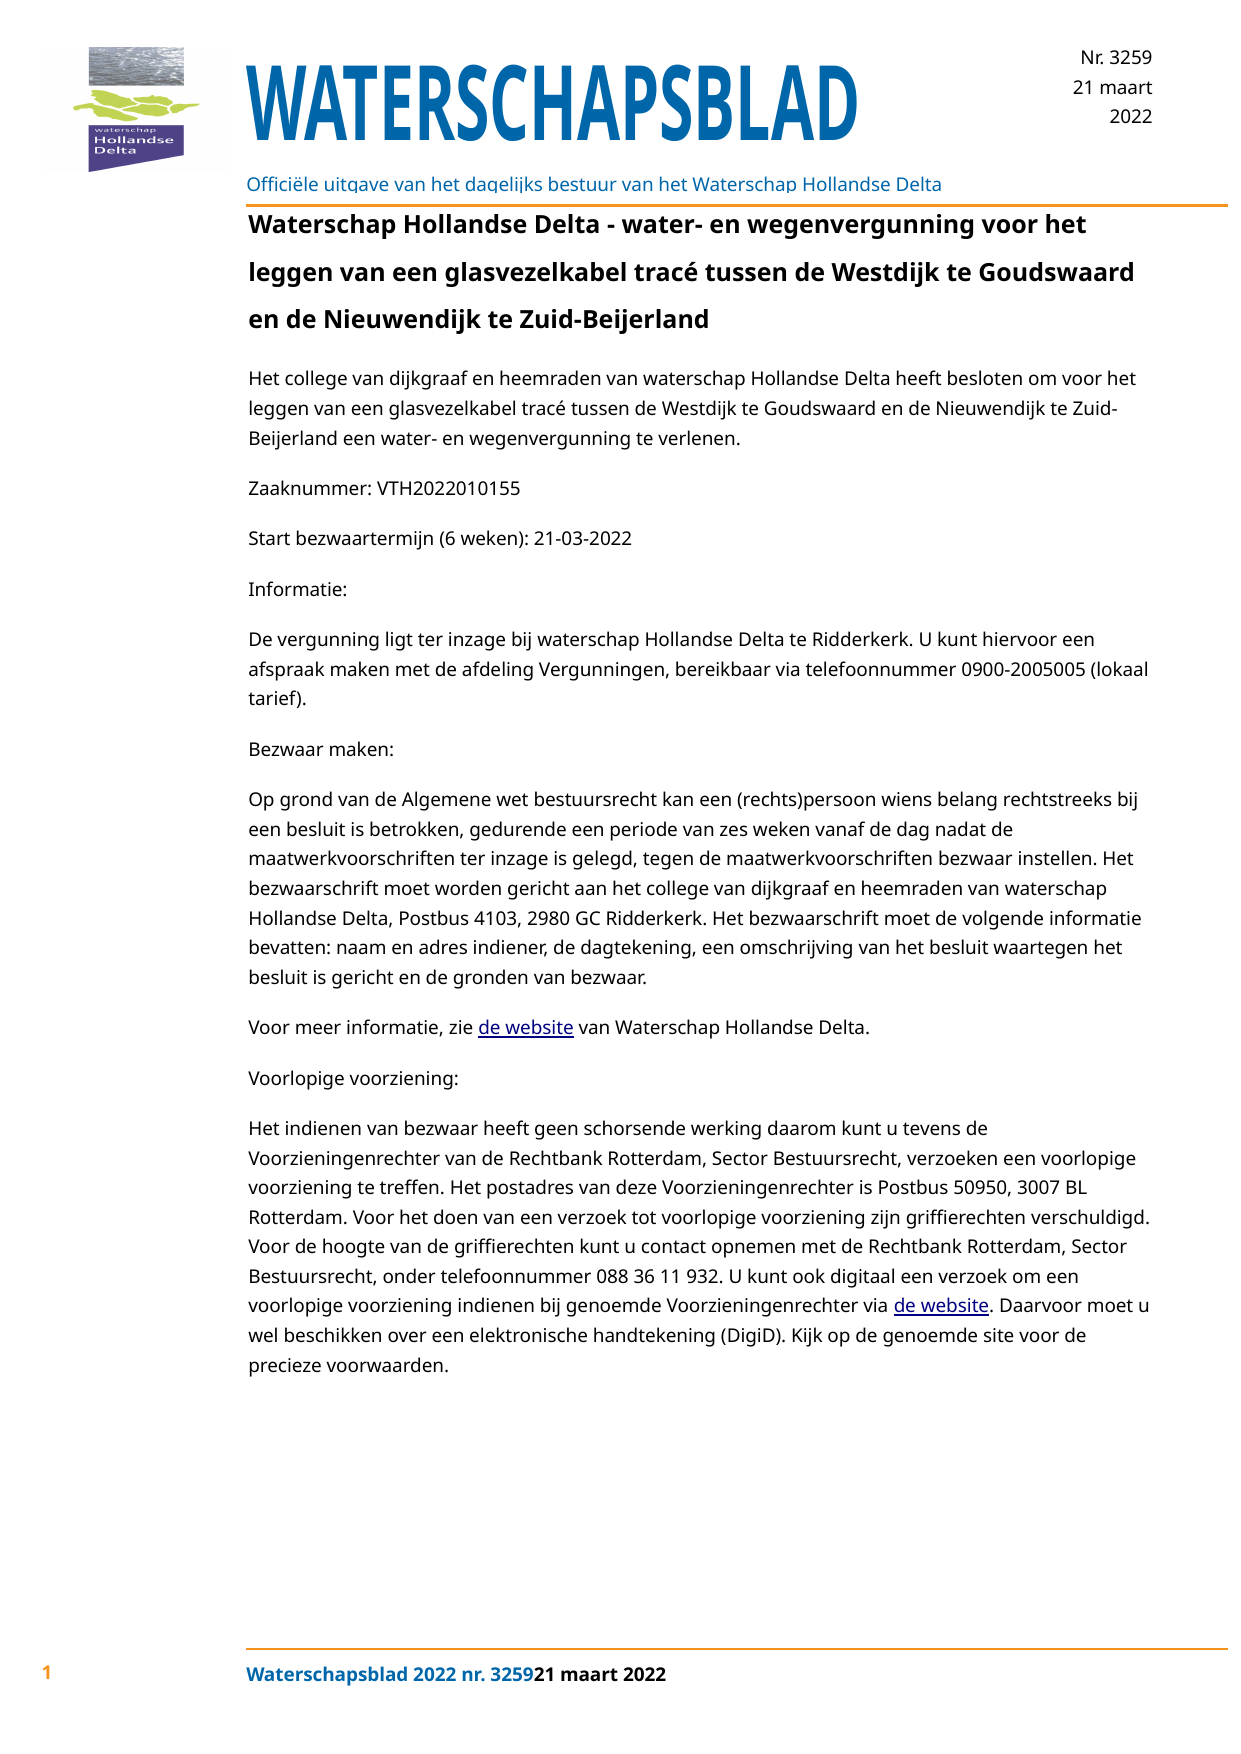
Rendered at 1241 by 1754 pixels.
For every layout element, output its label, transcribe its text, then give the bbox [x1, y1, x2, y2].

text Zaaknummer: VTH2022010155 [248, 475, 1152, 501]
text Waterschap Hollandse Delta - water- en wegenvergunning voor het leggen van een glasvezelkabel tracé tussen de Westdijk te Goudswaard en de Nieuwendijk te Zuid-Beijerland [248, 207, 1152, 336]
text De vergunning ligt ter inzage bij waterschap Hollandse Delta te Ridderkerk. U kunt hiervoor een afspraak maken met de afdeling Vergunningen, bereikbaar via telefoonnummer 0900-2005005 (lokaal tarief). [248, 626, 1152, 711]
text Informatie: [248, 576, 1152, 602]
text Voor meer informatie, zie de website van Waterschap Hollandse Delta. [248, 1014, 1152, 1040]
text Voorlopige voorziening: [248, 1065, 1152, 1090]
text Start bezwaartermijn (6 weken): 21-03-2022 [248, 526, 1152, 551]
text Het college van dijkgraaf en heemraden van waterschap Hollandse Delta heeft besloten om voor het leggen van een glasvezelkabel tracé tussen de Westdijk te Goudswaard en de Nieuwendijk te Zuid-Beijerland een water- en wegenvergunning te verlenen. [248, 366, 1152, 450]
text Bezwaar maken: [248, 736, 1152, 762]
text Op grond van de Algemene wet bestuursrecht kan een (rechts)persoon wiens belang rechtstreeks bij een besluit is betrokken, gedurende een periode van zes weken vanaf de dag nadat de maatwerkvoorschriften ter inzage is gelegd, tegen de maatwerkvoorschriften bezwaar instellen. Het bezwaarschrift moet worden gericht aan het college van dijkgraaf en heemraden van waterschap Hollandse Delta, Postbus 4103, 2980 GC Ridderkerk. Het bezwaarschrift moet de volgende informatie bevatten: naam en adres indiener, de dagtekening, een omschrijving van het besluit waartegen het besluit is gericht en de gronden van bezwaar. [248, 786, 1152, 989]
picture [41, 47, 231, 172]
text Het indienen van bezwaar heeft geen schorsende werking daarom kunt u tevens de Voorzieningenrechter van de Rechtbank Rotterdam, Sector Bestuursrecht, verzoeken een voorlopige voorziening te treffen. Het postadres van deze Voorzieningenrechter is Postbus 50950, 3007 BL Rotterdam. Voor het doen van een verzoek tot voorlopige voorziening zijn griffierechten verschuldigd. Voor de hoogte van de griffierechten kunt u contact opnemen met de Rechtbank Rotterdam, Sector Bestuursrecht, onder telefoonnummer 088 36 11 932. U kunt ook digitaal een verzoek om een voorlopige voorziening indienen bij genoemde Voorzieningenrechter via de website. Daarvoor moet u wel beschikken over een elektronische handtekening (DigiD). Kijk op de genoemde site voor de precieze voorwaarden. [248, 1115, 1152, 1377]
